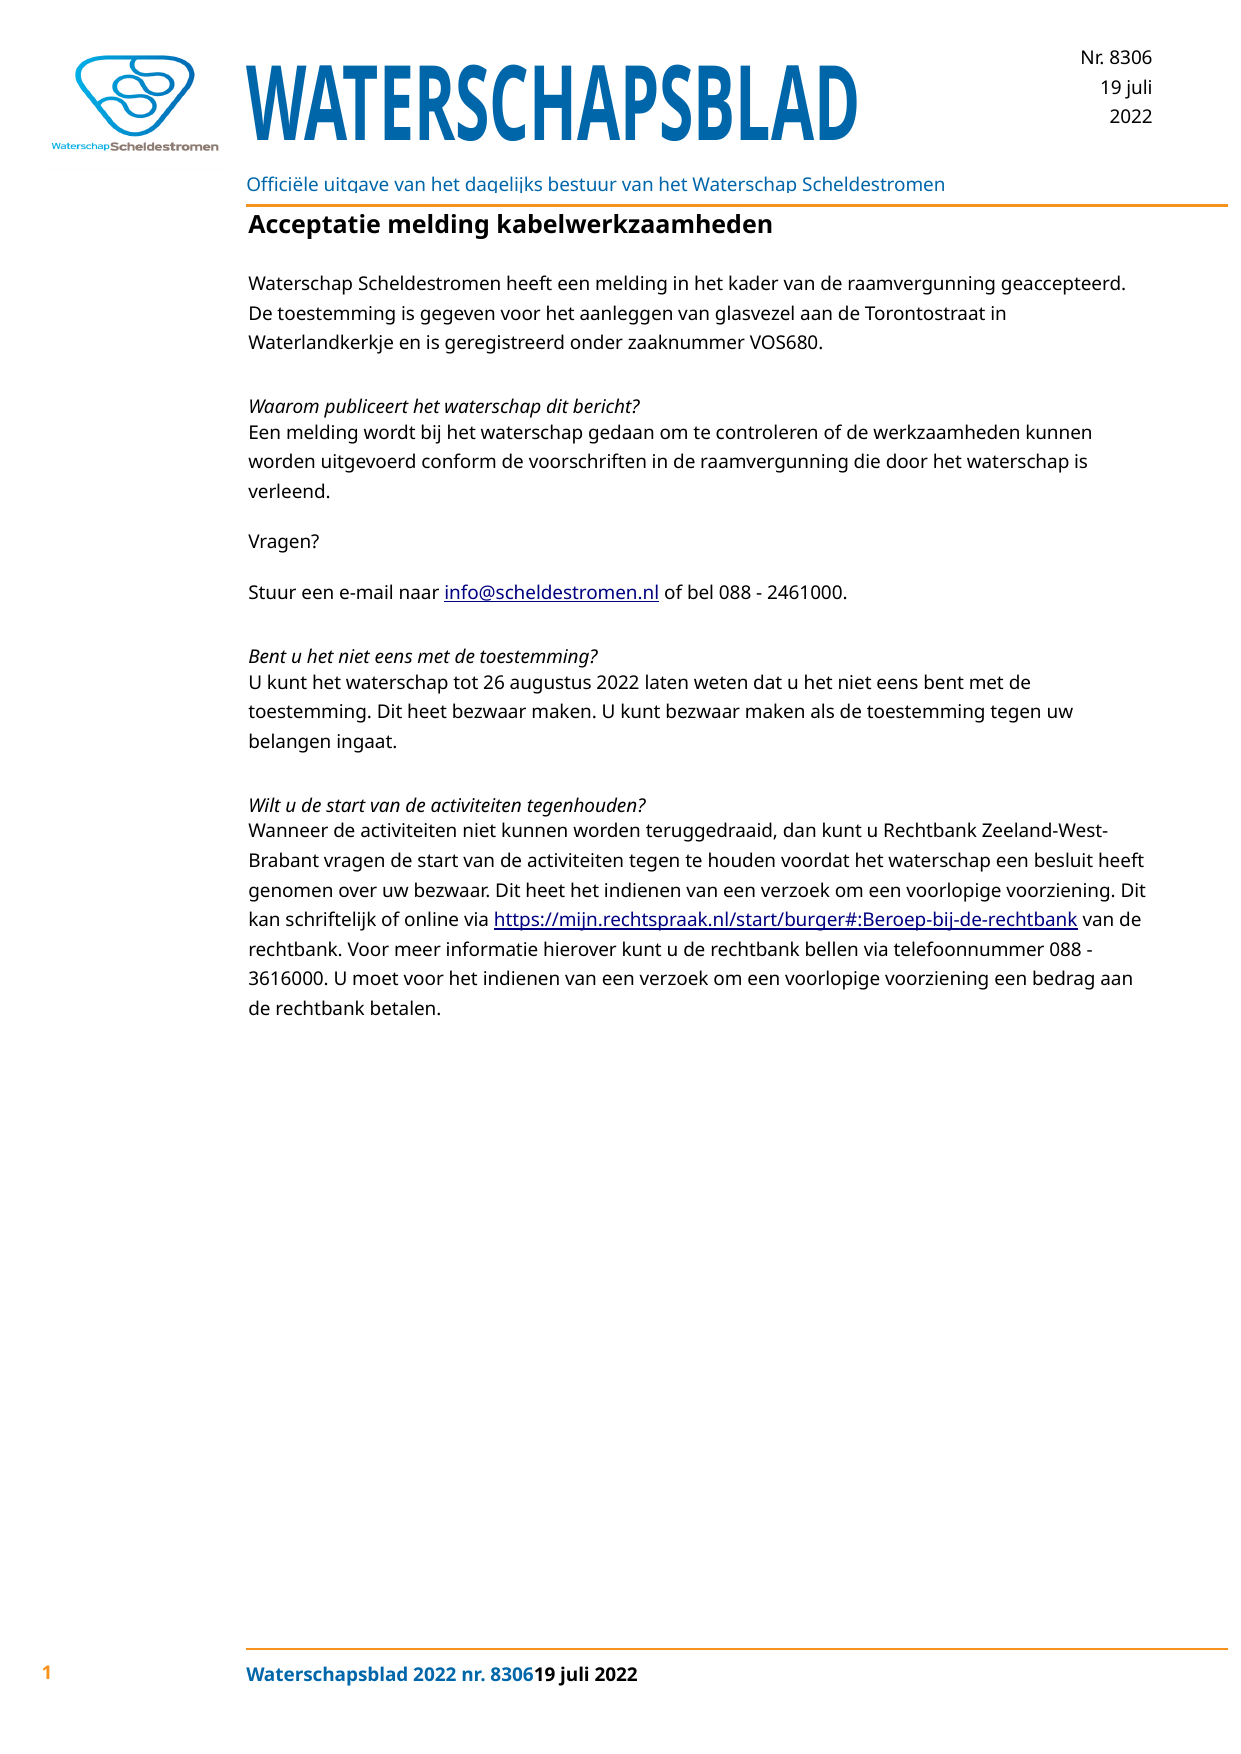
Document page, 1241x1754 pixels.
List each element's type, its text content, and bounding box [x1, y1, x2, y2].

text Waterschap Scheldestromen heeft een melding in het kader van de raamvergunning geaccepteerd. De toestemming is gegeven voor het aanleggen van glasvezel aan de Torontostraat in Waterlandkerkje en is geregistreerd onder zaaknummer VOS680. [248, 270, 1152, 355]
text Vragen? [248, 529, 1152, 554]
text U kunt het waterschap tot 26 augustus 2022 laten weten dat u het niet eens bent met de toestemming. Dit heet bezwaar maken. U kunt bezwaar maken als de toestemming tegen uw belangen ingaat. [248, 669, 1152, 754]
picture [41, 47, 231, 172]
text Wilt u de start van de activiteiten tegenhouden? [248, 792, 1152, 818]
text Wanneer de activiteiten niet kunnen worden teruggedraaid, dan kunt u Rechtbank Zeeland-West-Brabant vragen de start van de activiteiten tegen te houden voordat het waterschap een besluit heeft genomen over uw bezwaar. Dit heet het indienen van een verzoek om een voorlopige voorziening. Dit kan schriftelijk of online via https://mijn.rechtspraak.nl/start/burger#:Beroep-bij-de-rechtbank van de rechtbank. Voor meer informatie hierover kunt u de rechtbank bellen via telefoonnummer 088 - 3616000. U moet voor het indienen van een verzoek om een voorlopige voorziening een bedrag aan de rechtbank betalen. [248, 818, 1152, 1021]
text Een melding wordt bij het waterschap gedaan om te controleren of de werkzaamheden kunnen worden uitgevoerd conform de voorschriften in de raamvergunning die door het waterschap is verleend. [248, 419, 1152, 504]
text Stuur een e-mail naar info@scheldestromen.nl of bel 088 - 2461000. [248, 579, 1152, 605]
text Acceptatie melding kabelwerkzaamheden [248, 207, 1152, 241]
text Waarom publiceert het waterschap dit bericht? [248, 393, 1152, 419]
text Bent u het niet eens met de toestemming? [248, 643, 1152, 669]
